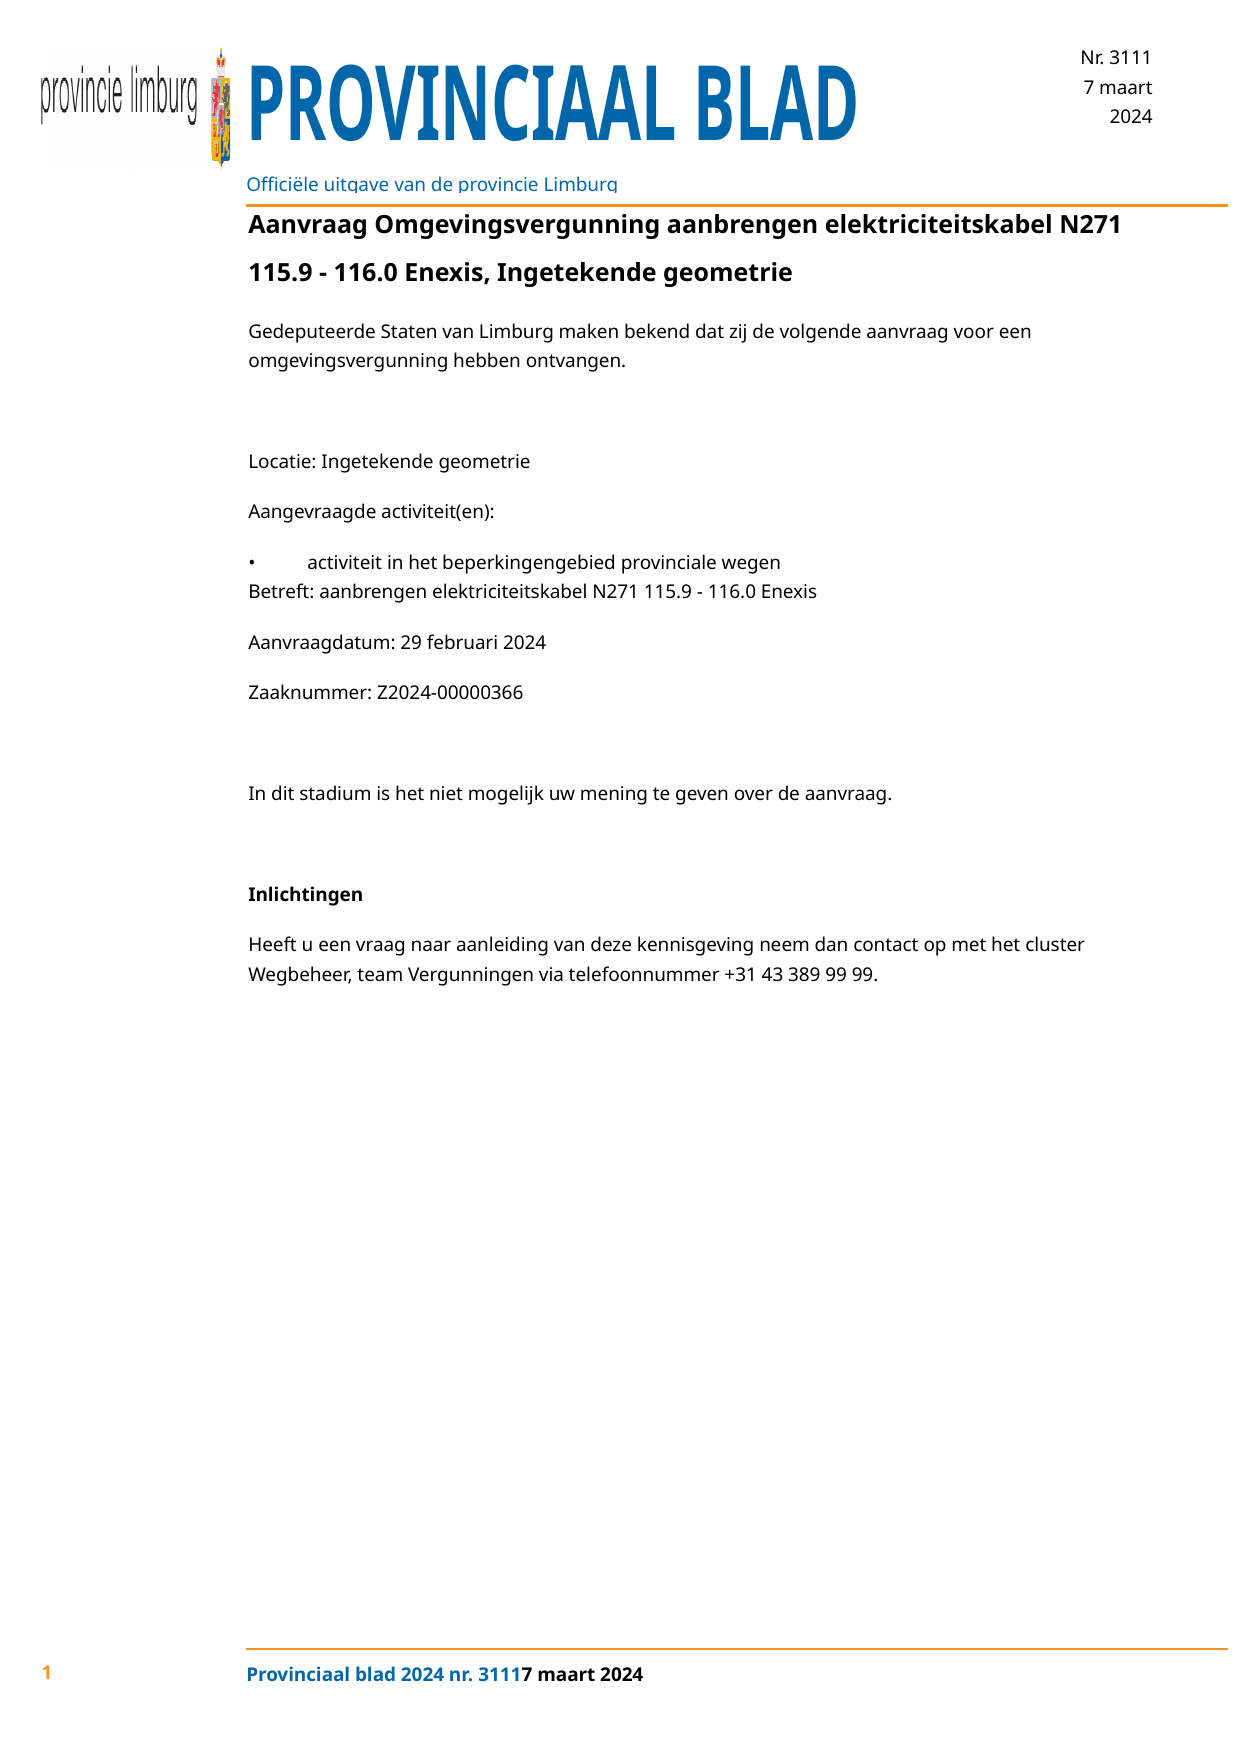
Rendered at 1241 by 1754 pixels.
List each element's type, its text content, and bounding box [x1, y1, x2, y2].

text Zaaknummer: Z2024-00000366 [248, 679, 1152, 705]
list activiteit in het beperkingengebied provinciale wegen [248, 549, 1152, 575]
text Gedeputeerde Staten van Limburg maken bekend dat zij de volgende aanvraag voor een omgevingsvergunning hebben ontvangen. [248, 318, 1152, 373]
text Aanvraagdatum: 29 februari 2024 [248, 629, 1152, 655]
picture [41, 47, 231, 172]
text Aangevraagde activiteit(en): [248, 499, 1152, 524]
text Betreft: aanbrengen elektriciteitskabel N271 115.9 - 116.0 Enexis [248, 579, 1152, 604]
text In dit stadium is het niet mogelijk uw mening te geven over de aanvraag. [248, 780, 1152, 806]
text Inlichtingen [248, 881, 1152, 907]
text Aanvraag Omgevingsvergunning aanbrengen elektriciteitskabel N271 115.9 - 116.0 Enexis, Ingetekende geometrie [248, 207, 1152, 288]
text Locatie: Ingetekende geometrie [248, 448, 1152, 474]
text Heeft u een vraag naar aanleiding van deze kennisgeving neem dan contact op met het cluster Wegbeheer, team Vergunningen via telefoonnummer +31 43 389 99 99. [248, 932, 1152, 987]
